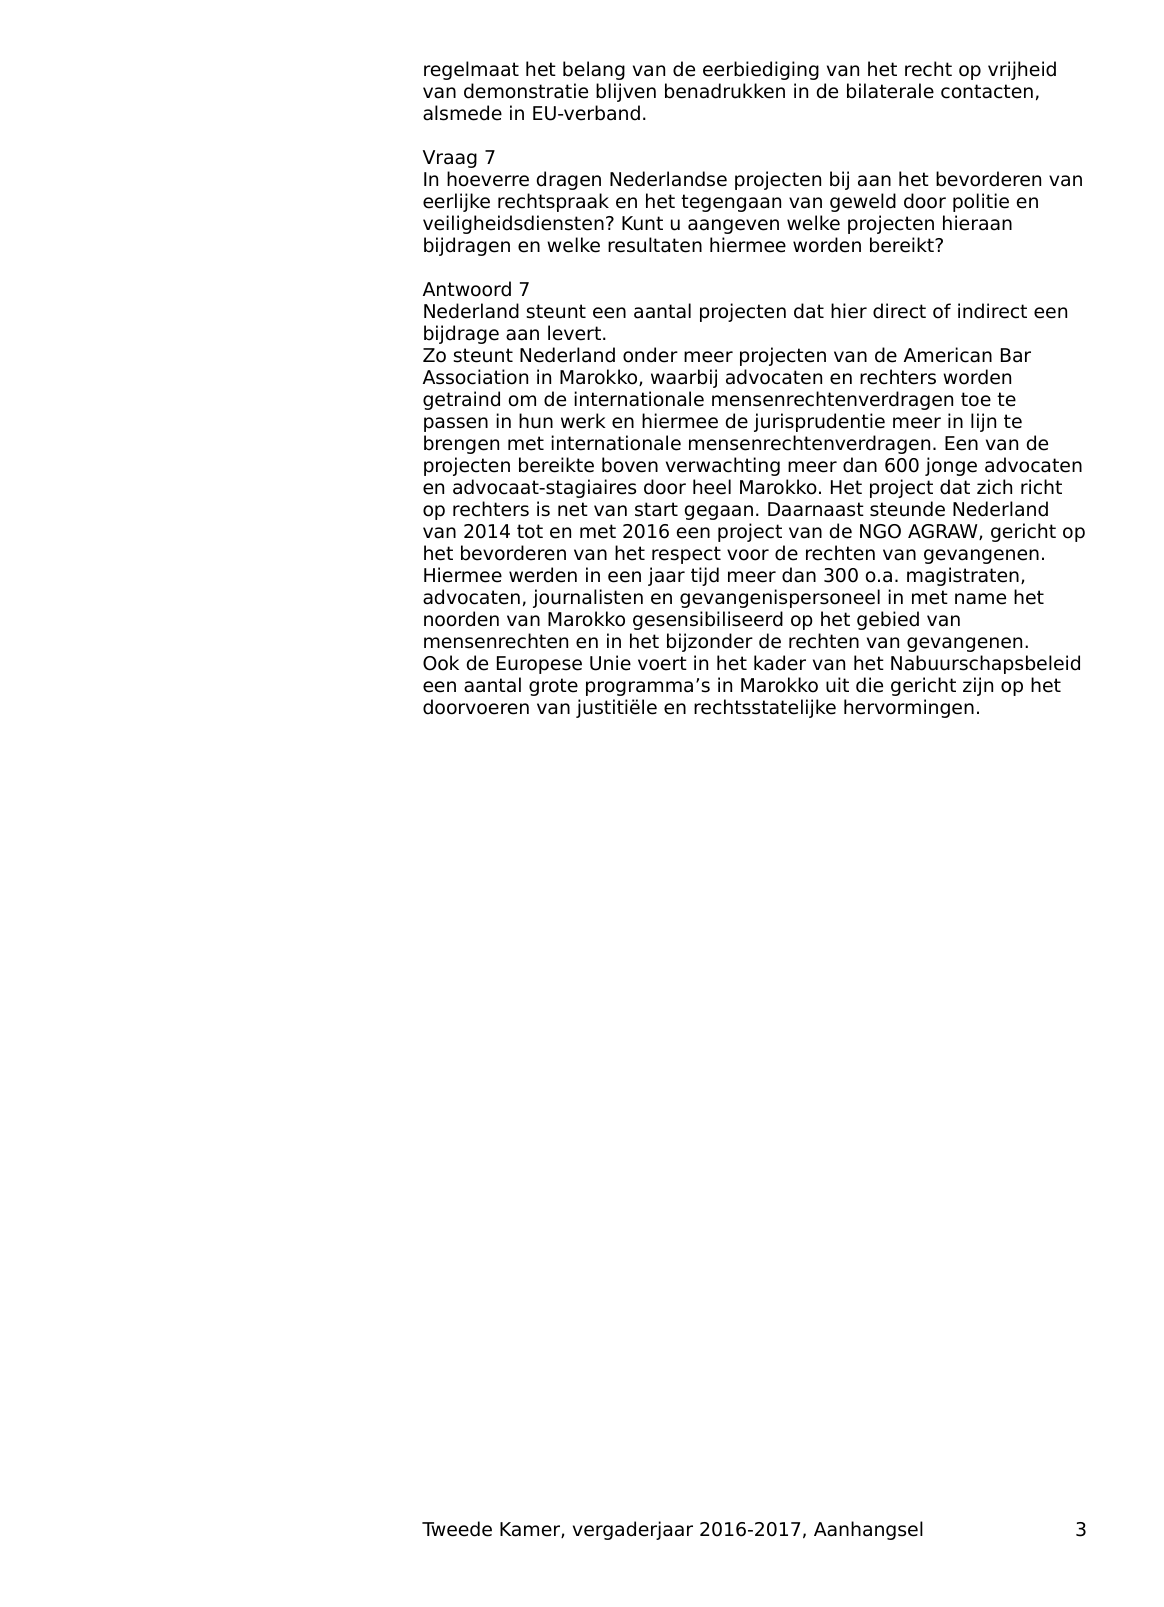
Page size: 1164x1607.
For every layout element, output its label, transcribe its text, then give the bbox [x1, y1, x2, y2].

text Vraag 7 [422, 147, 1087, 169]
text In hoeverre dragen Nederlandse projecten bij aan het bevorderen van eerlijke rechtspraak en het tegengaan van geweld door politie en veiligheidsdiensten? Kunt u aangeven welke projecten hieraan bijdragen en welke resultaten hiermee worden bereikt? [422, 169, 1087, 257]
text Nederland steunt een aantal projecten dat hier direct of indirect een bijdrage aan levert. [422, 301, 1087, 345]
text Zo steunt Nederland onder meer projecten van de American Bar Association in Marokko, waarbij advocaten en rechters worden getraind om de internationale mensenrechtenverdragen toe te passen in hun werk en hiermee de jurisprudentie meer in lijn te brengen met internationale mensenrechtenverdragen. Een van de projecten bereikte boven verwachting meer dan 600 jonge advocaten en advocaat-stagiaires door heel Marokko. Het project dat zich richt op rechters is net van start gegaan. Daarnaast steunde Nederland van 2014 tot en met 2016 een project van de NGO AGRAW, gericht op het bevorderen van het respect voor de rechten van gevangenen. Hiermee werden in een jaar tijd meer dan 300 o.a. magistraten, advocaten, journalisten en gevangenispersoneel in met name het noorden van Marokko gesensibiliseerd op het gebied van mensenrechten en in het bijzonder de rechten van gevangenen. [422, 345, 1087, 653]
text regelmaat het belang van de eerbiediging van het recht op vrijheid van demonstratie blijven benadrukken in de bilaterale contacten, alsmede in EU-verband. [422, 59, 1087, 125]
text Ook de Europese Unie voert in het kader van het Nabuurschapsbeleid een aantal grote programma’s in Marokko uit die gericht zijn op het doorvoeren van justitiële en rechtsstatelijke hervormingen. [422, 653, 1087, 719]
text Antwoord 7 [422, 279, 1087, 301]
